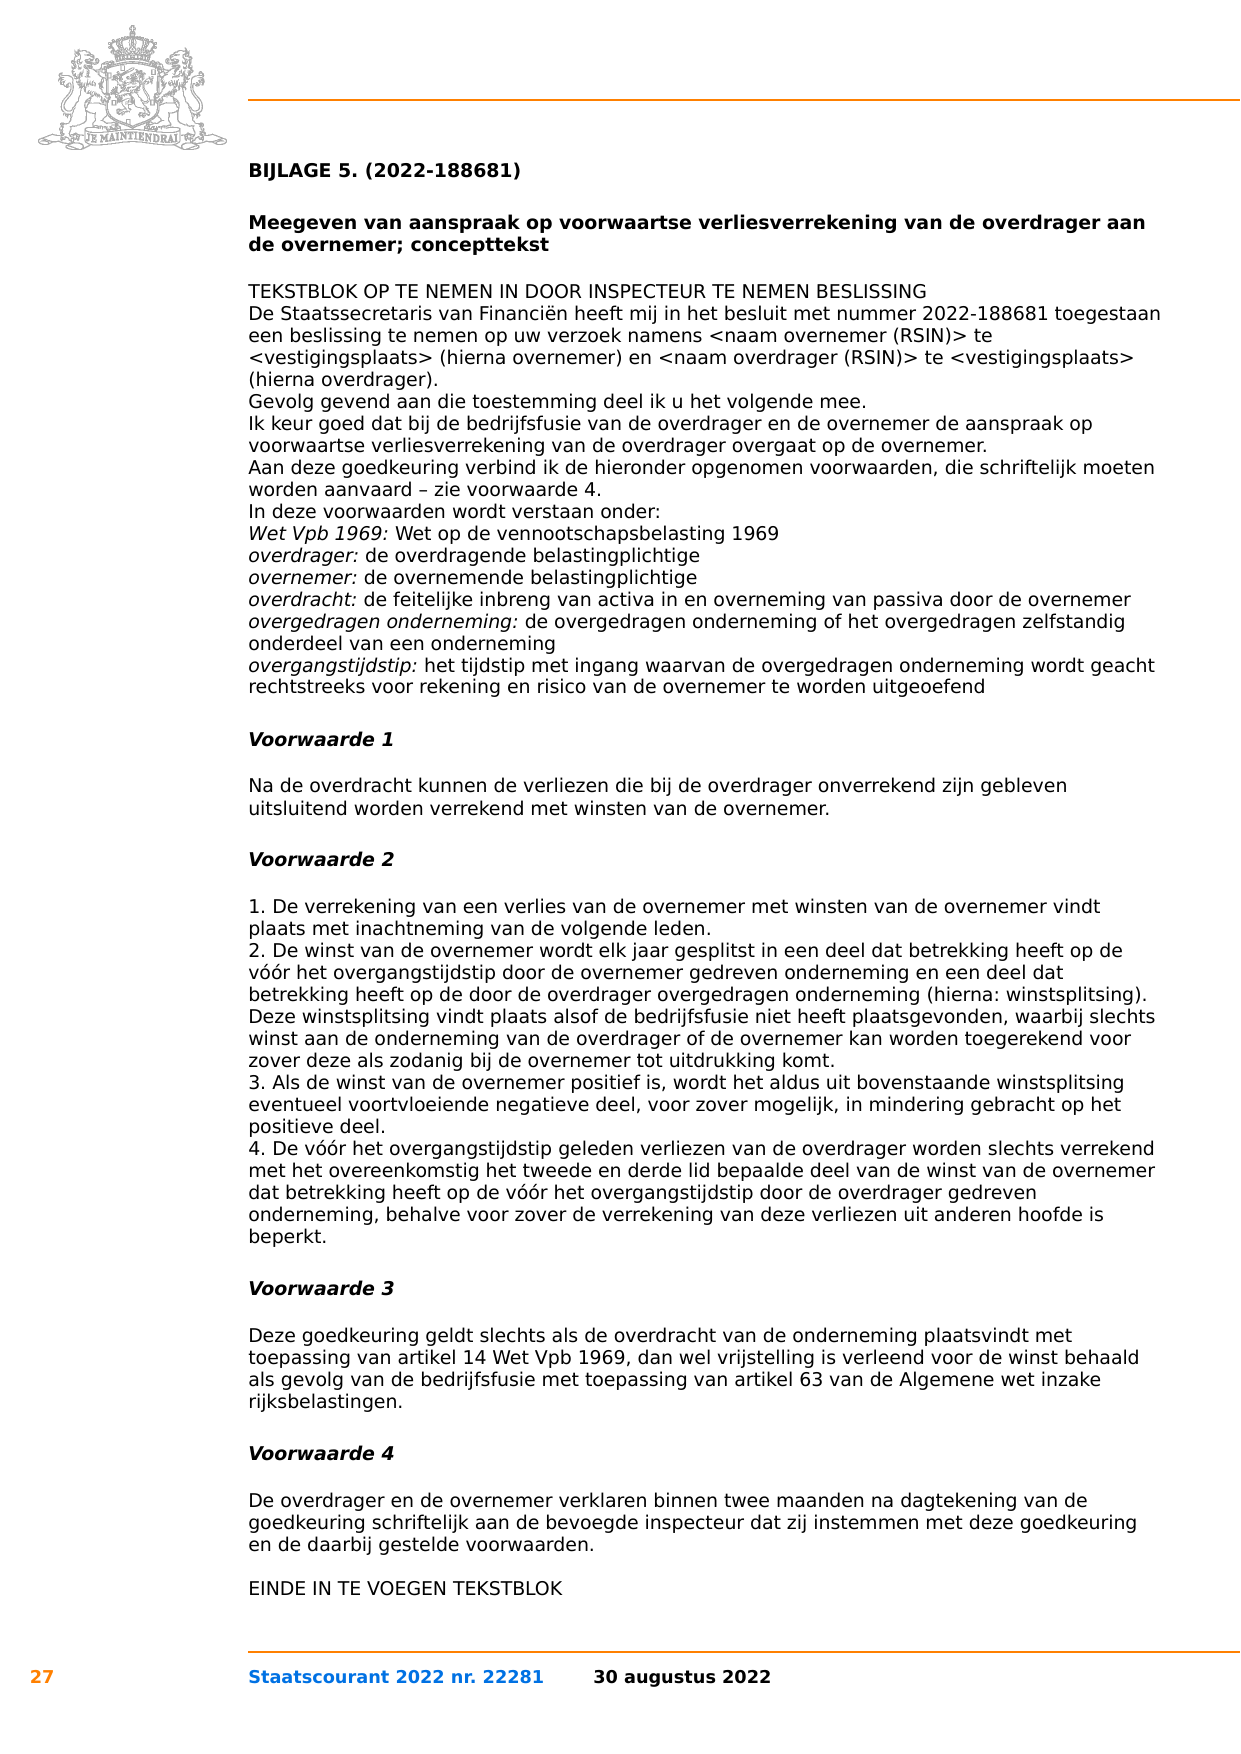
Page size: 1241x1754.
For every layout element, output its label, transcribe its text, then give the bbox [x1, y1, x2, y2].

text overdracht: de feitelijke inbreng van activa in en overneming van passiva door de overnemer [248, 588, 1163, 611]
subtitle BIJLAGE 5. (2022-188681) [248, 160, 1163, 182]
text overdrager: de overdragende belastingplichtige [248, 544, 1163, 567]
text De Staatssecretaris van Financiën heeft mij in het besluit met nummer 2022-188681 toegestaan een beslissing te nemen op uw verzoek namens <naam overnemer (RSIN)> te <vestigingsplaats> (hierna overnemer) en <naam overdrager (RSIN)> te <vestigingsplaats> (hierna overdrager). [248, 303, 1163, 391]
text Wet Vpb 1969: Wet op de vennootschapsbelasting 1969 [248, 523, 1163, 544]
text EINDE IN TE VOEGEN TEKSTBLOK [248, 1578, 1163, 1600]
picture [38, 25, 227, 150]
text TEKSTBLOK OP TE NEMEN IN DOOR INSPECTEUR TE NEMEN BESLISSING [248, 281, 1163, 303]
text Gevolg gevend aan die toestemming deel ik u het volgende mee. [248, 391, 1163, 413]
text 4. De vóór het overgangstijdstip geleden verliezen van de overdrager worden slechts verrekend met het overeenkomstig het tweede en derde lid bepaalde deel van de winst van de overnemer dat betrekking heeft op de vóór het overgangstijdstip door de overdrager gedreven onderneming, behalve voor zover de verrekening van deze verliezen uit anderen hoofde is beperkt. [248, 1138, 1163, 1248]
text overgedragen onderneming: de overgedragen onderneming of het overgedragen zelfstandig onderdeel van een onderneming [248, 611, 1163, 654]
text Ik keur goed dat bij de bedrijfsfusie van de overdrager en de overnemer de aanspraak op voorwaartse verliesverrekening van de overdrager overgaat op de overnemer. [248, 413, 1163, 457]
text overnemer: de overnemende belastingplichtige [248, 567, 1163, 588]
text Aan deze goedkeuring verbind ik de hieronder opgenomen voorwaarden, die schriftelijk moeten worden aanvaard – zie voorwaarde 4. [248, 457, 1163, 501]
subtitle Meegeven van aanspraak op voorwaartse verliesverrekening van de overdrager aan de overnemer; concepttekst [248, 212, 1163, 256]
text Na de overdracht kunnen de verliezen die bij de overdrager onverrekend zijn gebleven uitsluitend worden verrekend met winsten van de overnemer. [248, 775, 1163, 819]
text De overdrager en de overnemer verklaren binnen twee maanden na dagtekening van de goedkeuring schriftelijk aan de bevoegde inspecteur dat zij instemmen met deze goedkeuring en de daarbij gestelde voorwaarden. [248, 1490, 1163, 1556]
subtitle Voorwaarde 3 [248, 1278, 1163, 1300]
subtitle Voorwaarde 1 [248, 728, 1163, 750]
text In deze voorwaarden wordt verstaan onder: [248, 501, 1163, 523]
subtitle Voorwaarde 4 [248, 1443, 1163, 1465]
text overgangstijdstip: het tijdstip met ingang waarvan de overgedragen onderneming wordt geacht rechtstreeks voor rekening en risico van de overnemer te worden uitgeoefend [248, 654, 1163, 698]
text 1. De verrekening van een verlies van de overnemer met winsten van de overnemer vindt plaats met inachtneming van de volgende leden. [248, 896, 1163, 940]
text 3. Als de winst van de overnemer positief is, wordt het aldus uit bovenstaande winstsplitsing eventueel voortvloeiende negatieve deel, voor zover mogelijk, in mindering gebracht op het positieve deel. [248, 1072, 1163, 1138]
subtitle Voorwaarde 2 [248, 849, 1163, 871]
text 2. De winst van de overnemer wordt elk jaar gesplitst in een deel dat betrekking heeft op de vóór het overgangstijdstip door de overnemer gedreven onderneming en een deel dat betrekking heeft op de door de overdrager overgedragen onderneming (hierna: winstsplitsing). Deze winstsplitsing vindt plaats alsof de bedrijfsfusie niet heeft plaatsgevonden, waarbij slechts winst aan de onderneming van de overdrager of de overnemer kan worden toegerekend voor zover deze als zodanig bij de overnemer tot uitdrukking komt. [248, 940, 1163, 1072]
text Deze goedkeuring geldt slechts als de overdracht van de onderneming plaatsvindt met toepassing van artikel 14 Wet Vpb 1969, dan wel vrijstelling is verleend voor de winst behaald als gevolg van de bedrijfsfusie met toepassing van artikel 63 van de Algemene wet inzake rijksbelastingen. [248, 1325, 1163, 1413]
